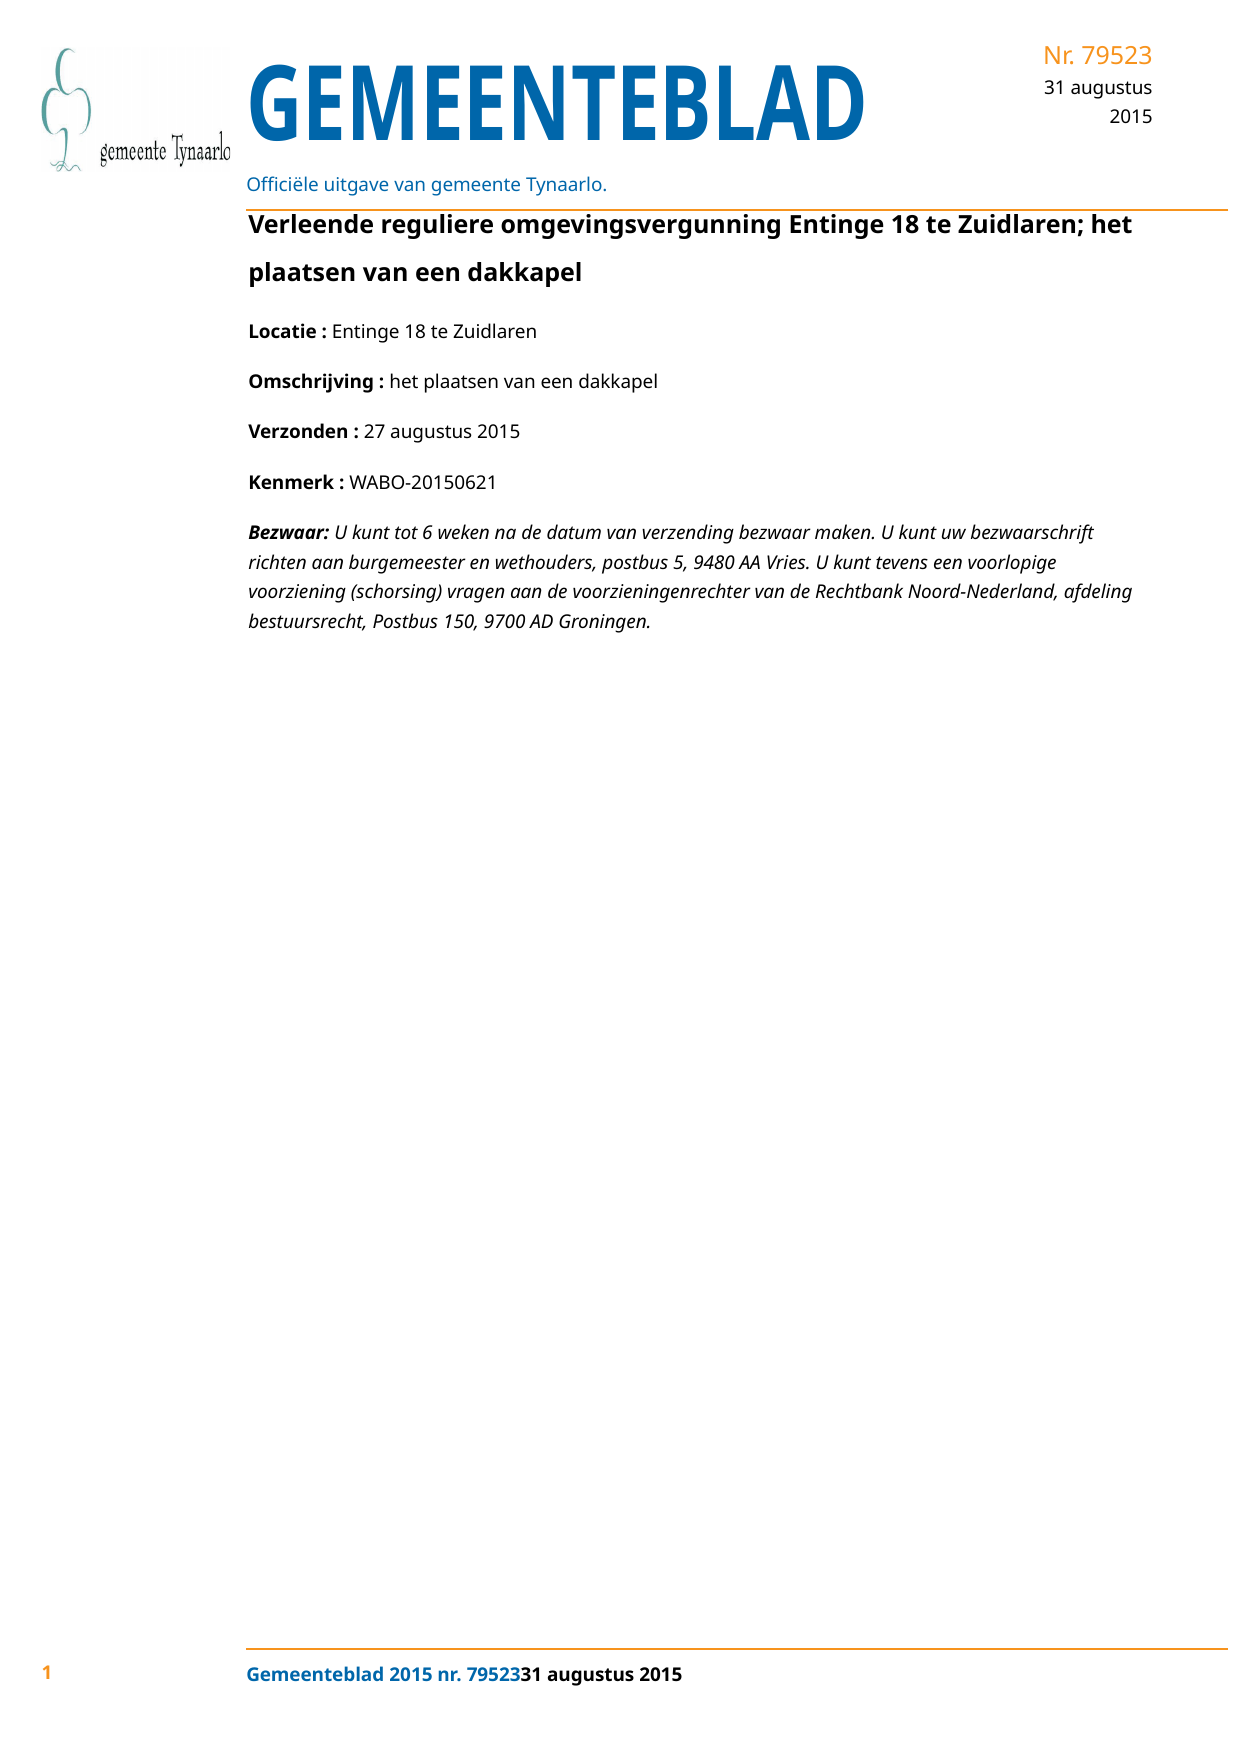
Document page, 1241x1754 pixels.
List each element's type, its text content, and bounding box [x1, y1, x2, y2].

text Bezwaar: U kunt tot 6 weken na de datum van verzending bezwaar maken. U kunt uw bezwaarschrift richten aan burgemeester en wethouders, postbus 5, 9480 AA Vries. U kunt tevens een voorlopige voorziening (schorsing) vragen aan de voorzieningenrechter van de Rechtbank Noord-Nederland, afdeling bestuursrecht, Postbus 150, 9700 AD Groningen. [248, 519, 1152, 634]
text Locatie : Entinge 18 te Zuidlaren [248, 318, 1152, 344]
text Kenmerk : WABO-20150621 [248, 469, 1152, 495]
picture [41, 47, 231, 172]
text Verzonden : 27 augustus 2015 [248, 419, 1152, 444]
text Omschrijving : het plaatsen van een dakkapel [248, 368, 1152, 394]
text Verleende reguliere omgevingsvergunning Entinge 18 te Zuidlaren; het plaatsen van een dakkapel [248, 211, 1152, 288]
